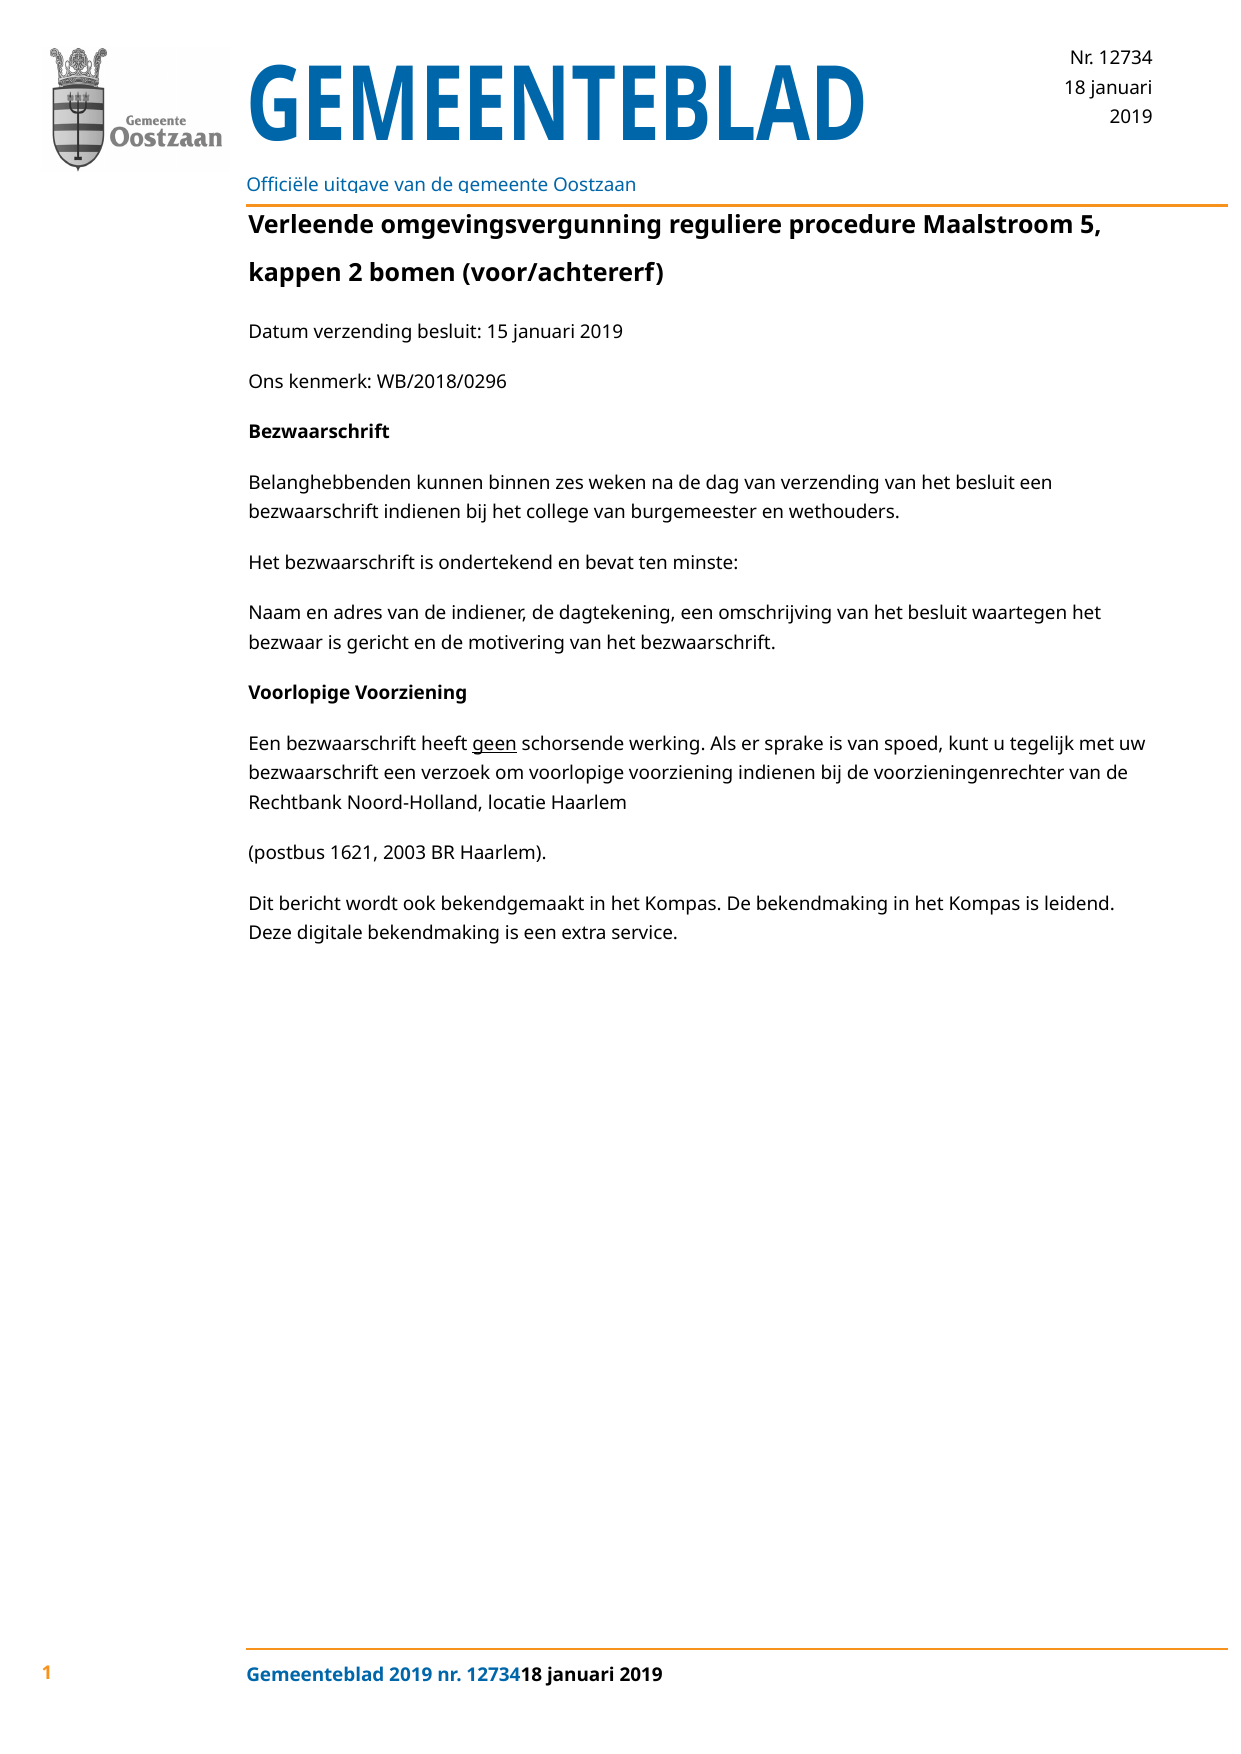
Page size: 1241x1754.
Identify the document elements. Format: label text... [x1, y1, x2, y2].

text Datum verzending besluit: 15 januari 2019 [248, 318, 1152, 344]
text Een bezwaarschrift heeft geen schorsende werking. Als er sprake is van spoed, kunt u tegelijk met uw bezwaarschrift een verzoek om voorlopige voorziening indienen bij de voorzieningenrechter van de Rechtbank Noord-Holland, locatie Haarlem [248, 730, 1152, 815]
text Naam en adres van de indiener, de dagtekening, een omschrijving van het besluit waartegen het bezwaar is gericht en de motivering van het bezwaarschrift. [248, 599, 1152, 655]
text Belanghebbenden kunnen binnen zes weken na de dag van verzending van het besluit een bezwaarschrift indienen bij het college van burgemeester en wethouders. [248, 469, 1152, 524]
text Verleende omgevingsvergunning reguliere procedure Maalstroom 5, kappen 2 bomen (voor/achtererf) [248, 207, 1152, 288]
text Bezwaarschrift [248, 419, 1152, 444]
text (postbus 1621, 2003 BR Haarlem). [248, 839, 1152, 865]
text Voorlopige Voorziening [248, 679, 1152, 705]
picture [41, 47, 231, 172]
text Ons kenmerk: WB/2018/0296 [248, 368, 1152, 394]
text Dit bericht wordt ook bekendgemaakt in het Kompas. De bekendmaking in het Kompas is leidend. Deze digitale bekendmaking is een extra service. [248, 890, 1152, 945]
text Het bezwaarschrift is ondertekend en bevat ten minste: [248, 549, 1152, 575]
